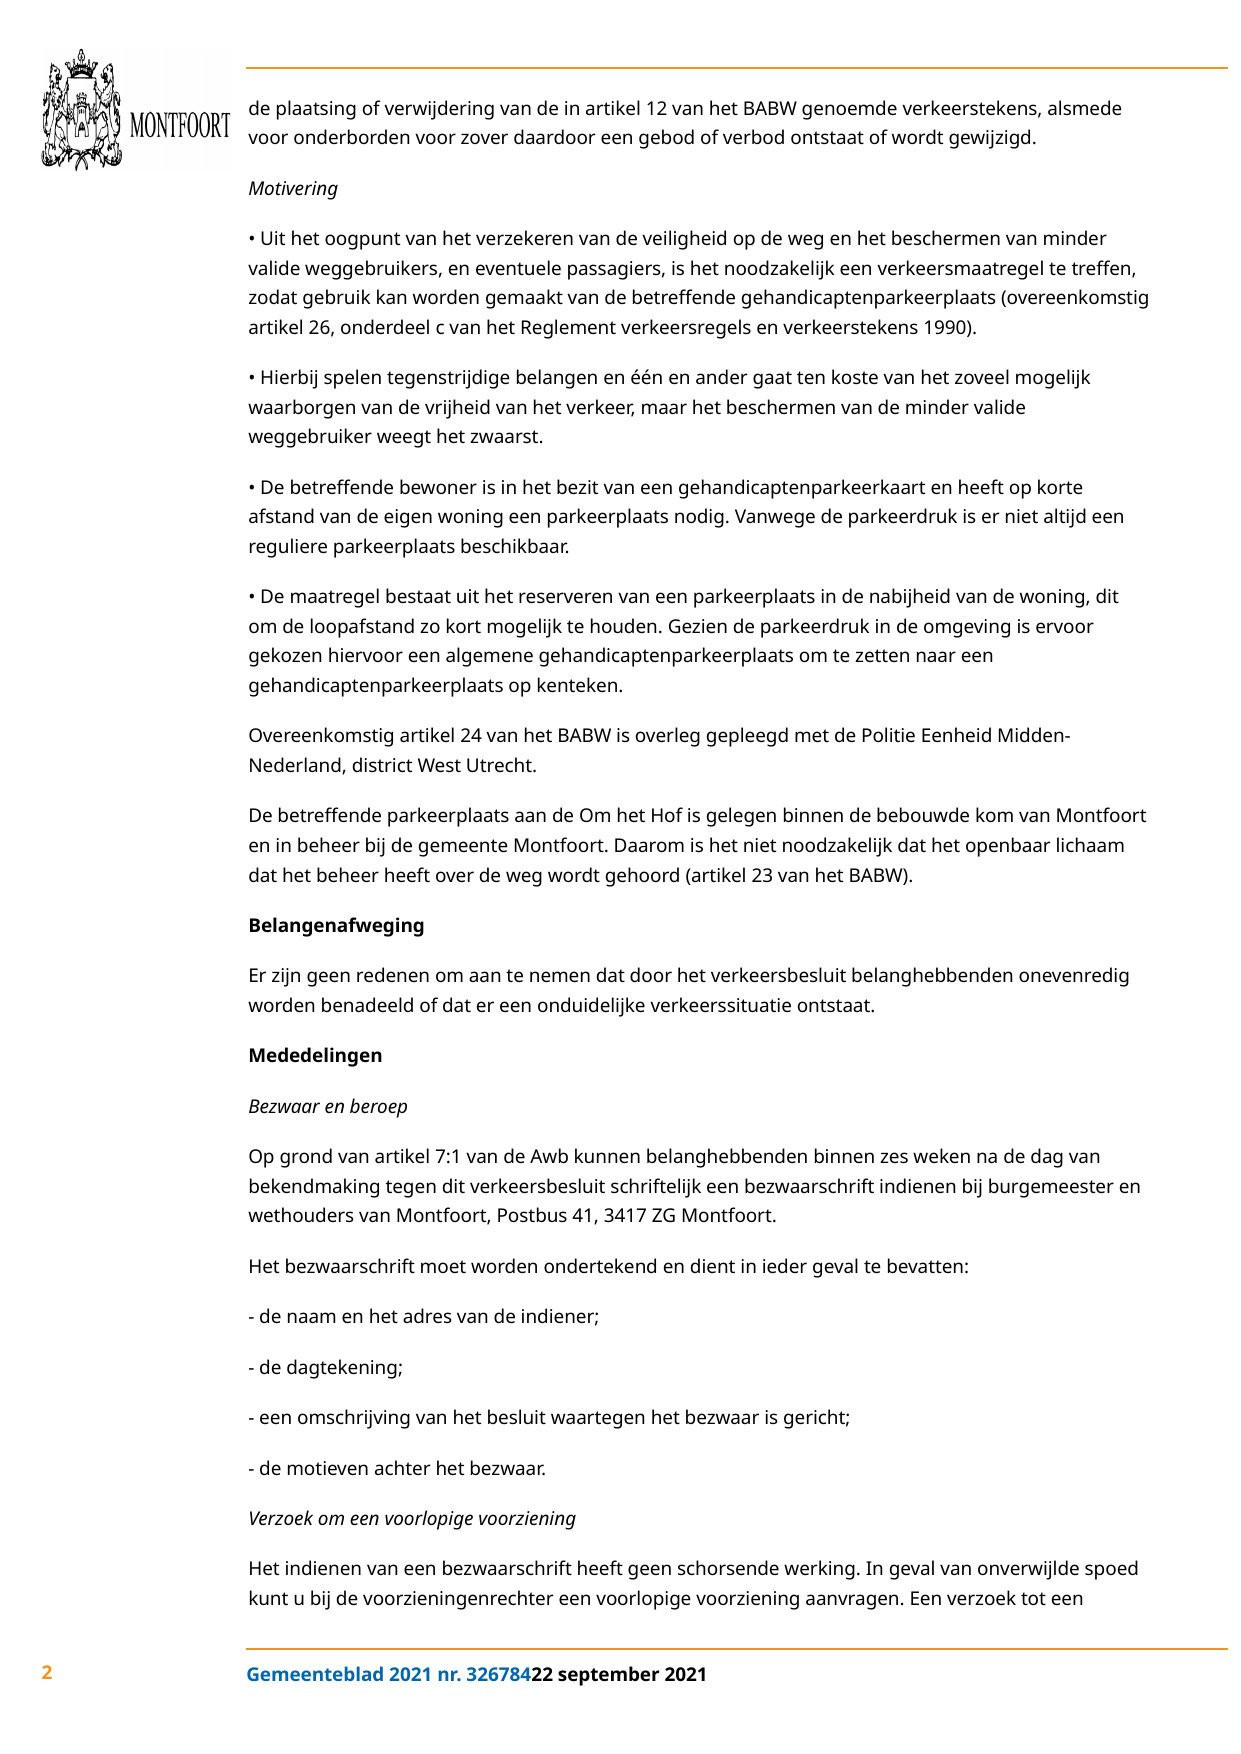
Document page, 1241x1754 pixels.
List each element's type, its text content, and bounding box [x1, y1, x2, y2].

text Verzoek om een voorlopige voorziening [248, 1505, 1152, 1531]
text • Hierbij spelen tegenstrijdige belangen en één en ander gaat ten koste van het zoveel mogelijk waarborgen van de vrijheid van het verkeer, maar het beschermen van de minder valide weggebruiker weegt het zwaarst. [248, 364, 1152, 449]
text - de dagtekening; [248, 1354, 1152, 1380]
text Mededelingen [248, 1043, 1152, 1068]
picture [41, 47, 231, 172]
text • De maatregel bestaat uit het reserveren van een parkeerplaats in de nabijheid van de woning, dit om de loopafstand zo kort mogelijk te houden. Gezien de parkeerdruk in de omgeving is ervoor gekozen hiervoor een algemene gehandicaptenparkeerplaats om te zetten naar een gehandicaptenparkeerplaats op kenteken. [248, 583, 1152, 698]
text • Uit het oogpunt van het verzekeren van de veiligheid op de weg en het beschermen van minder valide weggebruikers, en eventuele passagiers, is het noodzakelijk een verkeersmaatregel te treffen, zodat gebruik kan worden gemaakt van de betreffende gehandicaptenparkeerplaats (overeenkomstig artikel 26, onderdeel c van het Reglement verkeersregels en verkeerstekens 1990). [248, 225, 1152, 340]
text Belangenafweging [248, 912, 1152, 938]
text Op grond van artikel 7:1 van de Awb kunnen belanghebbenden binnen zes weken na de dag van bekendmaking tegen dit verkeersbesluit schriftelijk een bezwaarschrift indienen bij burgemeester en wethouders van Montfoort, Postbus 41, 3417 ZG Montfoort. [248, 1143, 1152, 1228]
text Er zijn geen redenen om aan te nemen dat door het verkeersbesluit belanghebbenden onevenredig worden benadeeld of dat er een onduidelijke verkeerssituatie ontstaat. [248, 963, 1152, 1018]
text Bezwaar en beroep [248, 1093, 1152, 1119]
text de plaatsing of verwijdering van de in artikel 12 van het BABW genoemde verkeerstekens, alsmede voor onderborden voor zover daardoor een gebod of verbod ontstaat of wordt gewijzigd. [248, 95, 1152, 150]
text - een omschrijving van het besluit waartegen het bezwaar is gericht; [248, 1404, 1152, 1430]
text Overeenkomstig artikel 24 van het BABW is overleg gepleegd met de Politie Eenheid Midden-Nederland, district West Utrecht. [248, 723, 1152, 778]
text - de motieven achter het bezwaar. [248, 1455, 1152, 1481]
text Het bezwaarschrift moet worden ondertekend en dient in ieder geval te bevatten: [248, 1253, 1152, 1279]
text De betreffende parkeerplaats aan de Om het Hof is gelegen binnen de bebouwde kom van Montfoort en in beheer bij de gemeente Montfoort. Daarom is het niet noodzakelijk dat het openbaar lichaam dat het beheer heeft over de weg wordt gehoord (artikel 23 van het BABW). [248, 803, 1152, 888]
text • De betreffende bewoner is in het bezit van een gehandicaptenparkeerkaart en heeft op korte afstand van de eigen woning een parkeerplaats nodig. Vanwege de parkeerdruk is er niet altijd een reguliere parkeerplaats beschikbaar. [248, 474, 1152, 559]
text Motivering [248, 175, 1152, 201]
text Het indienen van een bezwaarschrift heeft geen schorsende werking. In geval van onverwijlde spoed kunt u bij de voorzieningenrechter een voorlopige voorziening aanvragen. Een verzoek tot een [248, 1556, 1152, 1611]
text - de naam en het adres van de indiener; [248, 1303, 1152, 1329]
